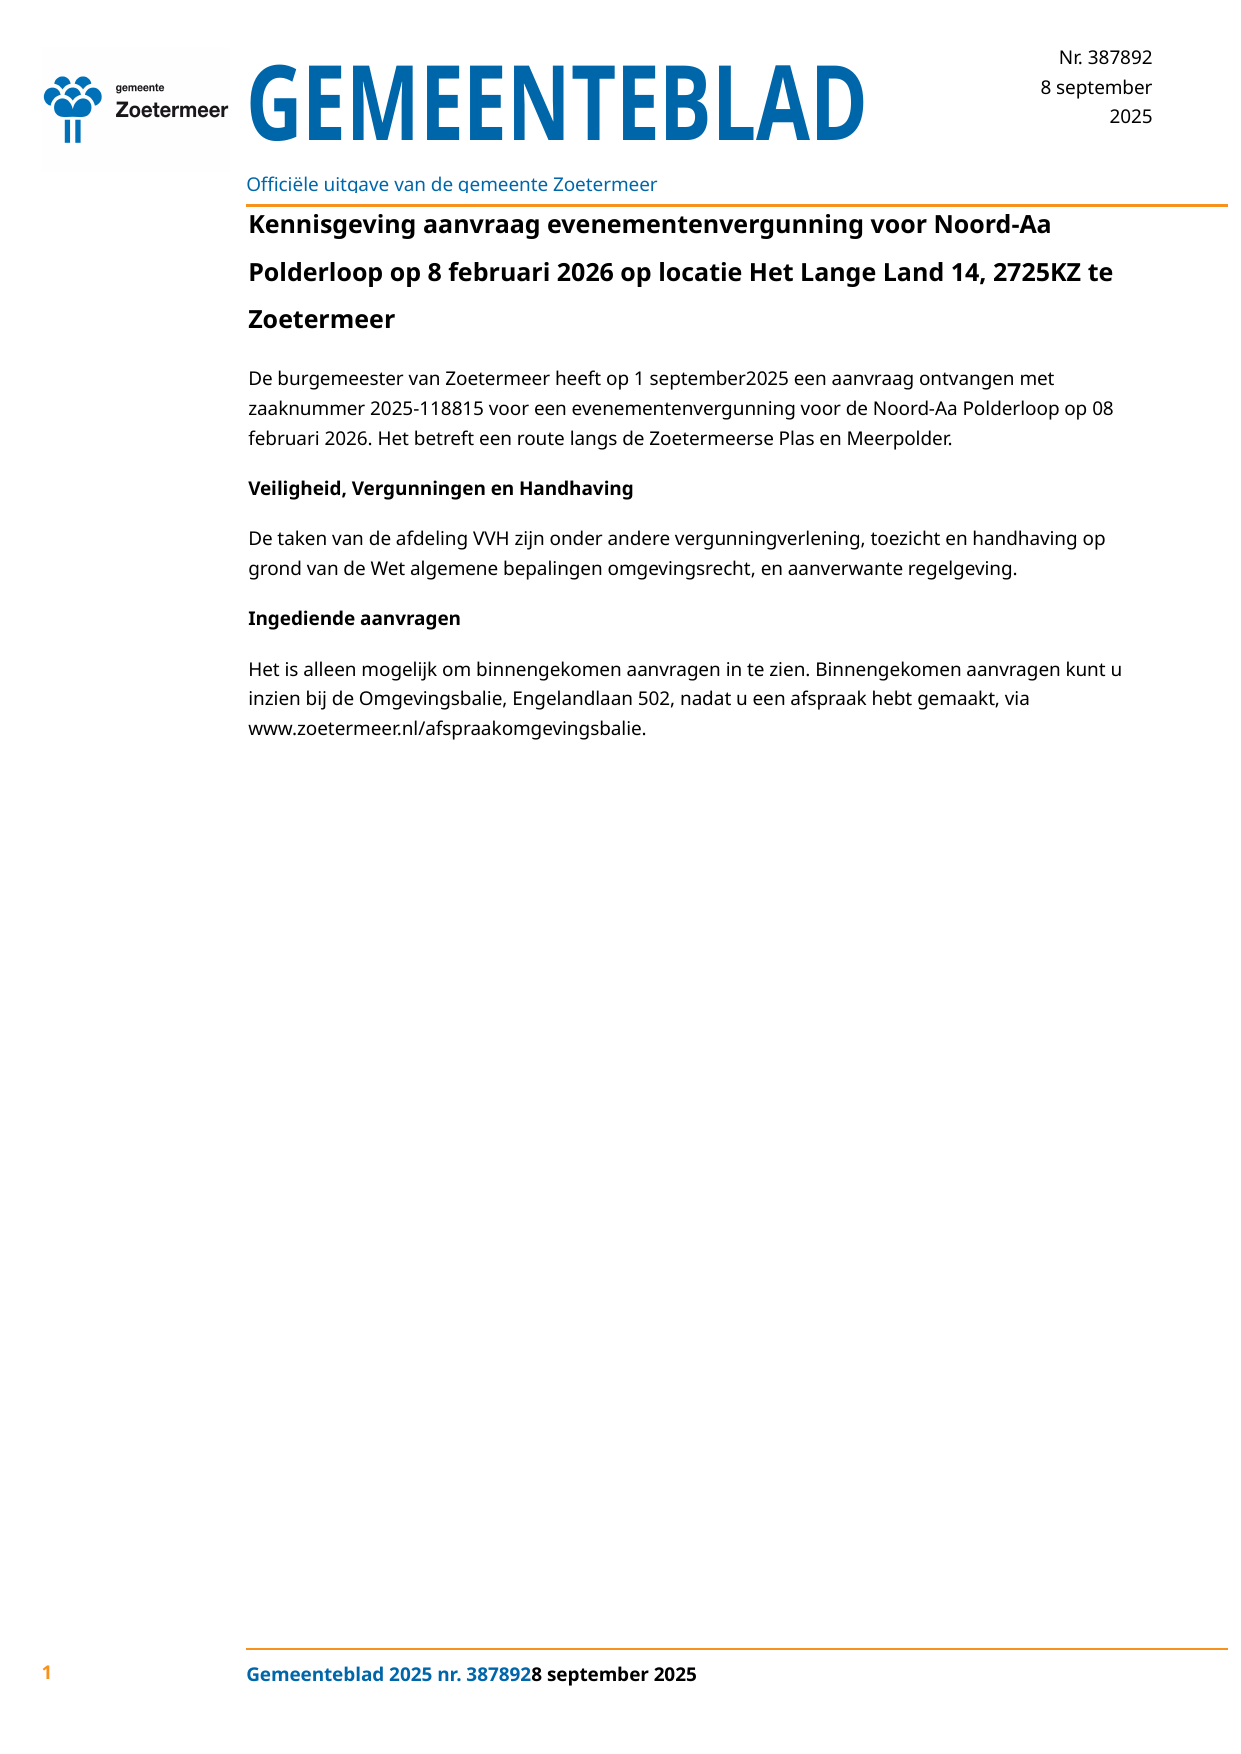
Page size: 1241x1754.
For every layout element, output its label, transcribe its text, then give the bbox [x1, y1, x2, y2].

text Het is alleen mogelijk om binnengekomen aanvragen in te zien. Binnengekomen aanvragen kunt u inzien bij de Omgevingsbalie, Engelandlaan 502, nadat u een afspraak hebt gemaakt, via www.zoetermeer.nl/afspraakomgevingsbalie. [248, 656, 1152, 741]
picture [41, 47, 231, 172]
text Veiligheid, Vergunningen en Handhaving [248, 475, 1152, 501]
text De burgemeester van Zoetermeer heeft op 1 september2025 een aanvraag ontvangen met zaaknummer 2025-118815 voor een evenementenvergunning voor de Noord-Aa Polderloop op 08 februari 2026. Het betreft een route langs de Zoetermeerse Plas en Meerpolder. [248, 366, 1152, 450]
text De taken van de afdeling VVH zijn onder andere vergunningverlening, toezicht en handhaving op grond van de Wet algemene bepalingen omgevingsrecht, en aanverwante regelgeving. [248, 526, 1152, 581]
text Ingediende aanvragen [248, 606, 1152, 631]
text Kennisgeving aanvraag evenementenvergunning voor Noord-Aa Polderloop op 8 februari 2026 op locatie Het Lange Land 14, 2725KZ te Zoetermeer [248, 207, 1152, 336]
